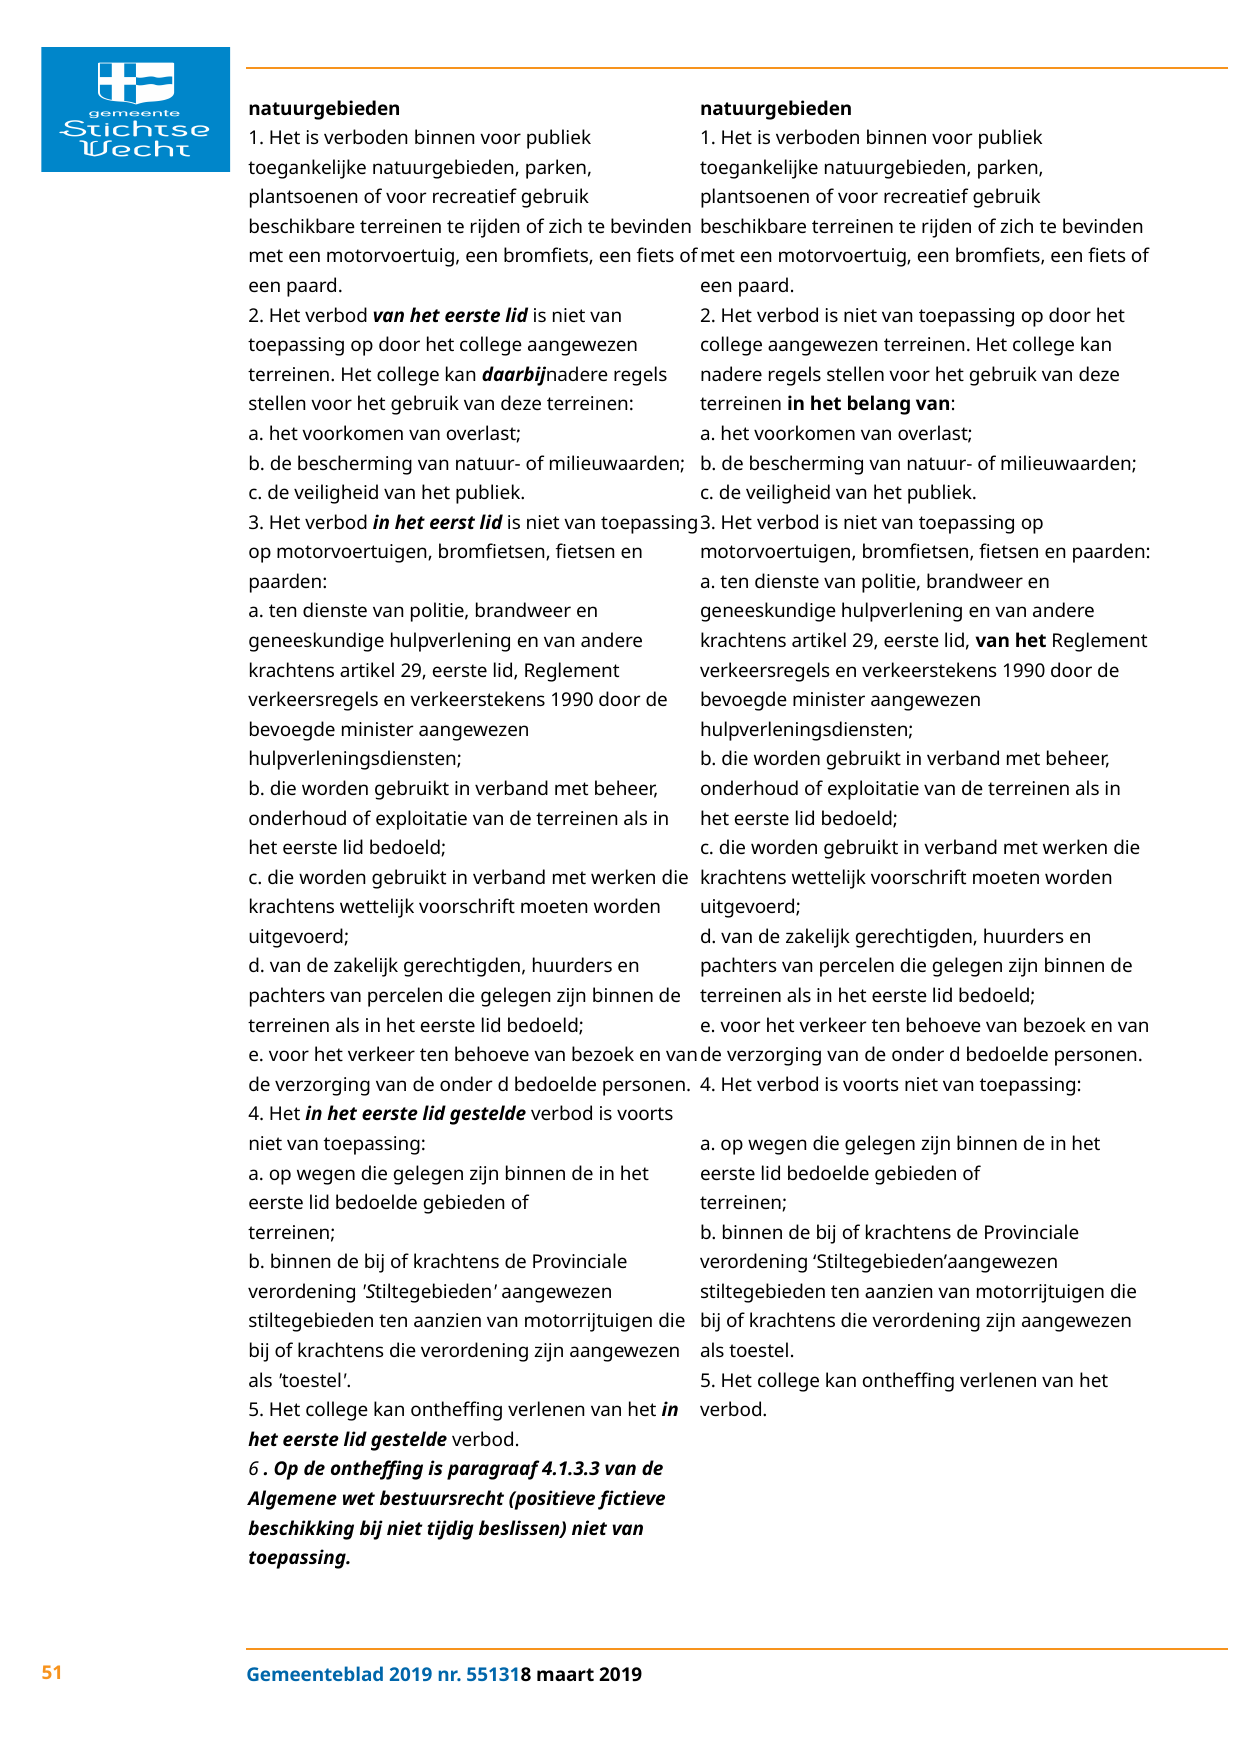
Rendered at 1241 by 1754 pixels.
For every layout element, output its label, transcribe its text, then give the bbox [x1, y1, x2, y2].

table_header natuurgebieden 1. Het is verboden binnen voor publiek toegankelijke natuurgebieden, parken, plantsoenen of voor recreatief gebruik beschikbare terreinen te rijden of zich te bevinden met een motorvoertuig, een bromfiets, een fiets of een paard. 2. Het verbod is niet van toepassing op door het college aangewezen terreinen. Het college kan nadere regels stellen voor het gebruik van deze terreinen in het belang van: a. het voorkomen van overlast; b. de bescherming van natuur- of milieuwaarden; c. de veiligheid van het publiek. 3. Het verbod is niet van toepassing op motorvoertuigen, bromfietsen, fietsen en paarden: a. ten dienste van politie, brandweer en geneeskundige hulpverlening en van andere krachtens artikel 29, eerste lid, van het Reglement verkeersregels en verkeerstekens 1990 door de bevoegde minister aangewezen hulpverleningsdiensten; b. die worden gebruikt in verband met beheer, onderhoud of exploitatie van de terreinen als in het eerste lid bedoeld; c. die worden gebruikt in verband met werken die krachtens wettelijk voorschrift moeten worden uitgevoerd; d. van de zakelijk gerechtigden, huurders en pachters van percelen die gelegen zijn binnen de terreinen als in het eerste lid bedoeld; e. voor het verkeer ten behoeve van bezoek en van de verzorging van de onder d bedoelde personen. 4. Het verbod is voorts niet van toepassing: a. op wegen die gelegen zijn binnen de in het eerste lid bedoelde gebieden of terreinen; b. binnen de bij of krachtens de Provinciale verordening ‘Stiltegebieden’aangewezen stiltegebieden ten aanzien van motorrijtuigen die bij of krachtens die verordening zijn aangewezen als toestel. 5. Het college kan ontheffing verlenen van het verbod. [700, 95, 1152, 1570]
table_header natuurgebieden 1. Het is verboden binnen voor publiek toegankelijke natuurgebieden, parken, plantsoenen of voor recreatief gebruik beschikbare terreinen te rijden of zich te bevinden met een motorvoertuig, een bromfiets, een fiets of een paard. 2. Het verbod van het eerste lid is niet van toepassing op door het college aangewezen terreinen. Het college kan daarbijnadere regels stellen voor het gebruik van deze terreinen: a. het voorkomen van overlast; b. de bescherming van natuur- of milieuwaarden; c. de veiligheid van het publiek. 3. Het verbod in het eerst lid is niet van toepassing op motorvoertuigen, bromfietsen, fietsen en paarden: a. ten dienste van politie, brandweer en geneeskundige hulpverlening en van andere krachtens artikel 29, eerste lid, Reglement verkeersregels en verkeerstekens 1990 door de bevoegde minister aangewezen hulpverleningsdiensten; b. die worden gebruikt in verband met beheer, onderhoud of exploitatie van de terreinen als in het eerste lid bedoeld; c. die worden gebruikt in verband met werken die krachtens wettelijk voorschrift moeten worden uitgevoerd; d. van de zakelijk gerechtigden, huurders en pachters van percelen die gelegen zijn binnen de terreinen als in het eerste lid bedoeld; e. voor het verkeer ten behoeve van bezoek en van de verzorging van de onder d bedoelde personen. 4. Het in het eerste lid gestelde verbod is voorts niet van toepassing: a. op wegen die gelegen zijn binnen de in het eerste lid bedoelde gebieden of terreinen; b. binnen de bij of krachtens de Provinciale verordening 'Stiltegebieden' aangewezen stiltegebieden ten aanzien van motorrijtuigen die bij of krachtens die verordening zijn aangewezen als 'toestel'. 5. Het college kan ontheffing verlenen van het in het eerste lid gestelde verbod. 6 . Op de ontheffing is paragraaf 4.1.3.3 van de Algemene wet bestuursrecht (positieve fictieve beschikking bij niet tijdig beslissen) niet van toepassing. [248, 95, 700, 1570]
picture [137, 63, 174, 103]
picture [99, 63, 135, 101]
